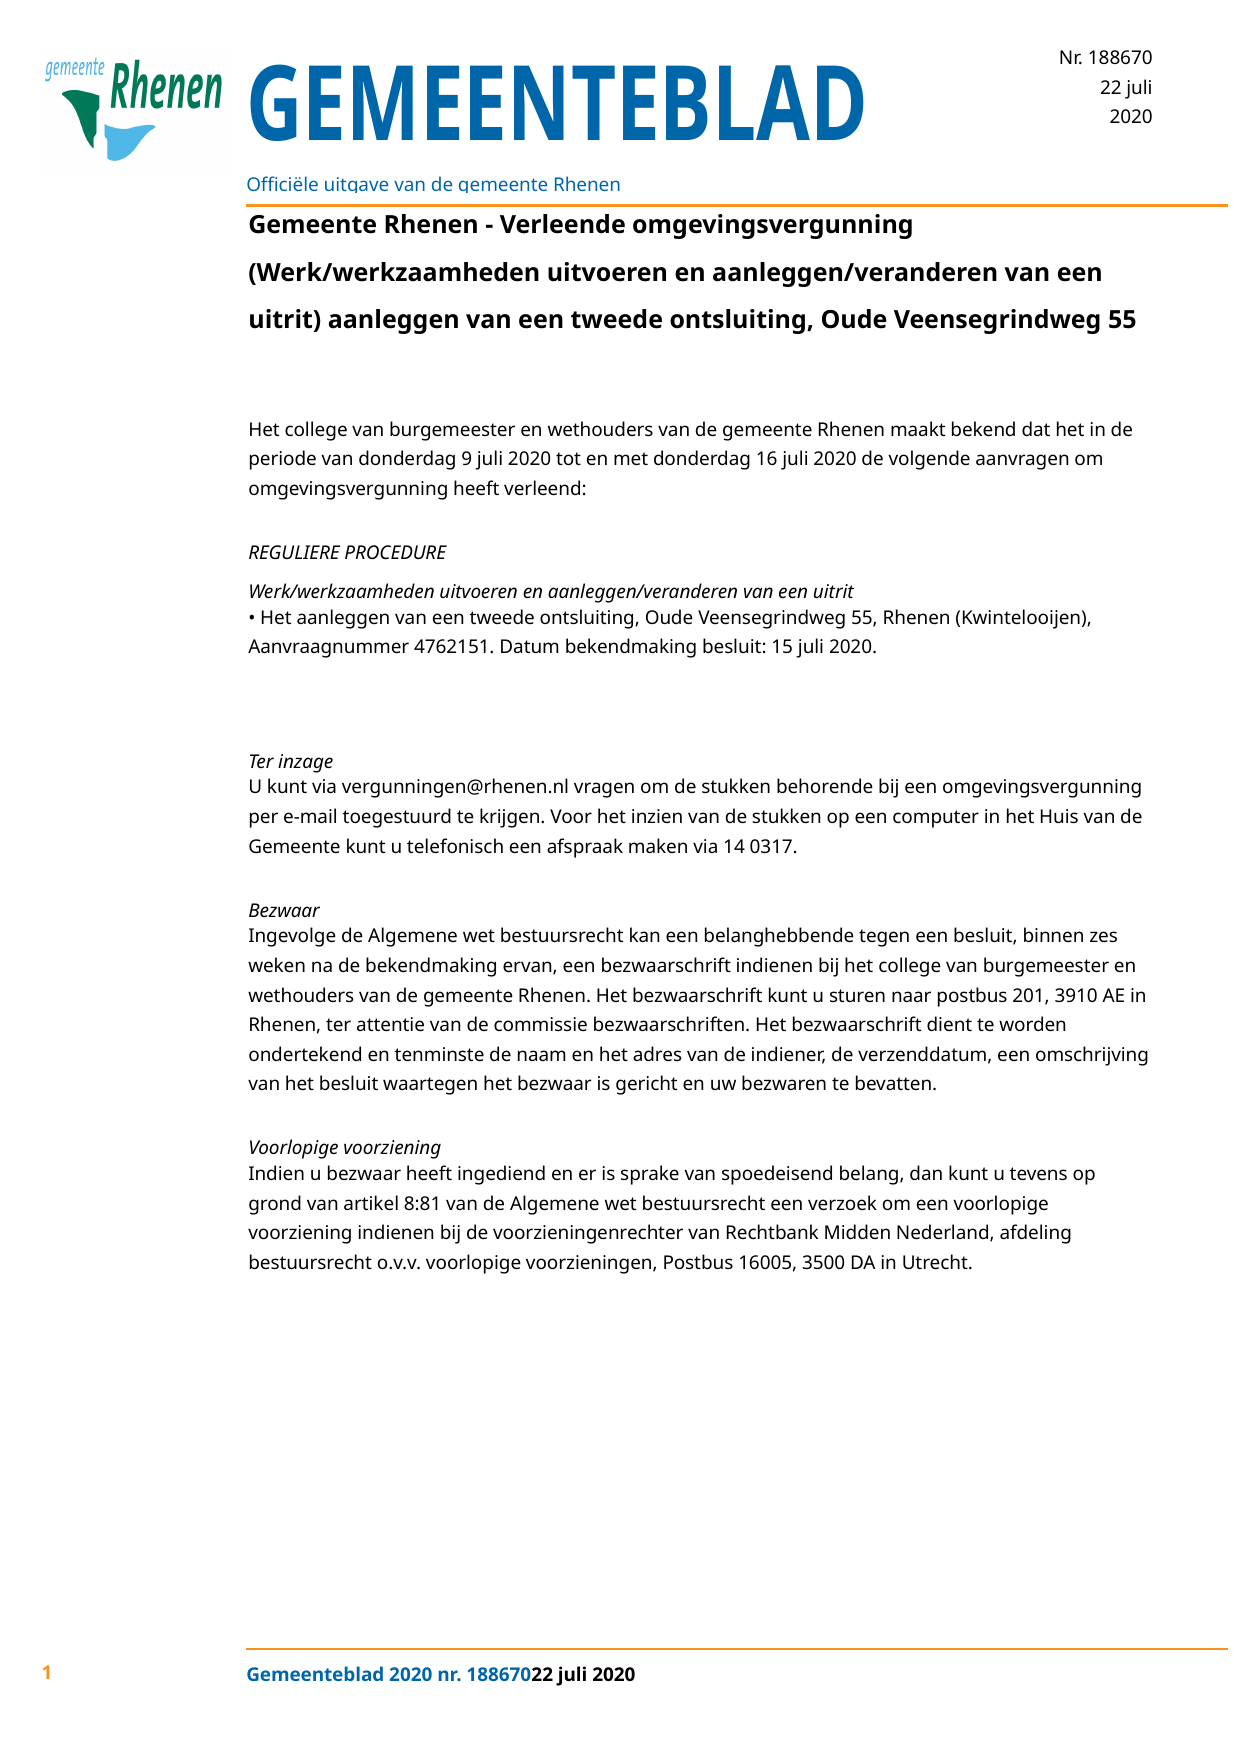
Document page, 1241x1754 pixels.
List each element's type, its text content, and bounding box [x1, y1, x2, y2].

text Gemeente Rhenen - Verleende omgevingsvergunning (Werk/werkzaamheden uitvoeren en aanleggen/veranderen van een uitrit) aanleggen van een tweede ontsluiting, Oude Veensegrindweg 55 [248, 207, 1152, 336]
text Ingevolge de Algemene wet bestuursrecht kan een belanghebbende tegen een besluit, binnen zes weken na de bekendmaking ervan, een bezwaarschrift indienen bij het college van burgemeester en wethouders van de gemeente Rhenen. Het bezwaarschrift kunt u sturen naar postbus 201, 3910 AE in Rhenen, ter attentie van de commissie bezwaarschriften. Het bezwaarschrift dient te worden ondertekend en tenminste de naam en het adres van de indiener, de verzenddatum, een omschrijving van het besluit waartegen het bezwaar is gericht en uw bezwaren te bevatten. [248, 923, 1152, 1096]
text REGULIERE PROCEDURE [248, 539, 1152, 565]
text Bezwaar [248, 897, 1152, 923]
text Het college van burgemeester en wethouders van de gemeente Rhenen maakt bekend dat het in de periode van donderdag 9 juli 2020 tot en met donderdag 16 juli 2020 de volgende aanvragen om omgevingsvergunning heeft verleend: [248, 416, 1152, 501]
text U kunt via vergunningen@rhenen.nl vragen om de stukken behorende bij een omgevingsvergunning per e-mail toegestuurd te krijgen. Voor het inzien van de stukken op een computer in het Huis van de Gemeente kunt u telefonisch een afspraak maken via 14 0317. [248, 774, 1152, 859]
picture [41, 47, 231, 172]
text Voorlopige voorziening [248, 1134, 1152, 1160]
text • Het aanleggen van een tweede ontsluiting, Oude Veensegrindweg 55, Rhenen (Kwintelooijen), Aanvraagnummer 4762151. Datum bekendmaking besluit: 15 juli 2020. [248, 604, 1152, 659]
text Ter inzage [248, 748, 1152, 774]
text Werk/werkzaamheden uitvoeren en aanleggen/veranderen van een uitrit [248, 578, 1152, 604]
text Indien u bezwaar heeft ingediend en er is sprake van spoedeisend belang, dan kunt u tevens op grond van artikel 8:81 van de Algemene wet bestuursrecht een verzoek om een voorlopige voorziening indienen bij de voorzieningenrechter van Rechtbank Midden Nederland, afdeling bestuursrecht o.v.v. voorlopige voorzieningen, Postbus 16005, 3500 DA in Utrecht. [248, 1160, 1152, 1275]
